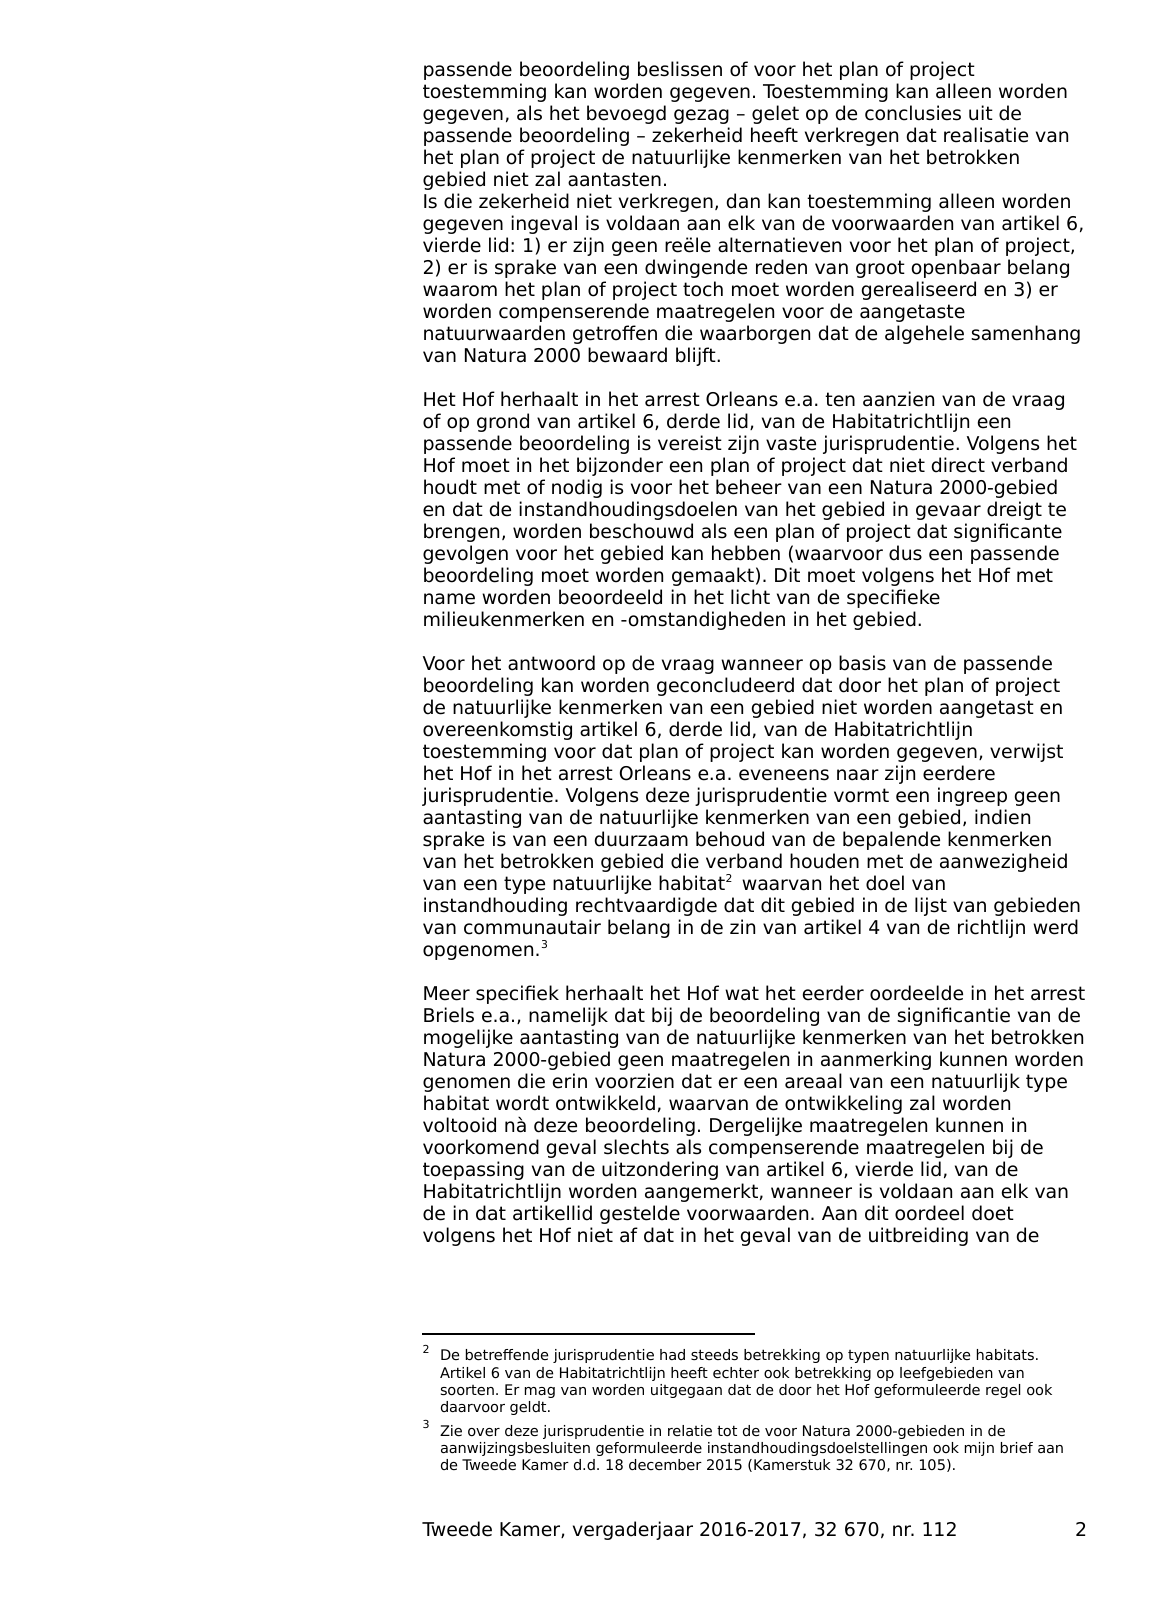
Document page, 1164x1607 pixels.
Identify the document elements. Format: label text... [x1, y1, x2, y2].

text De betreffende jurisprudentie had steeds betrekking op typen natuurlijke habitats. Artikel 6 van de Habitatrichtlijn heeft echter ook betrekking op leefgebieden van soorten. Er mag van worden uitgegaan dat de door het Hof geformuleerde regel ook daarvoor geldt. [422, 1343, 1087, 1416]
text Is die zekerheid niet verkregen, dan kan toestemming alleen worden gegeven ingeval is voldaan aan elk van de voorwaarden van artikel 6, vierde lid: 1) er zijn geen reële alternatieven voor het plan of project, 2) er is sprake van een dwingende reden van groot openbaar belang waarom het plan of project toch moet worden gerealiseerd en 3) er worden compenserende maatregelen voor de aangetaste natuurwaarden getroffen die waarborgen dat de algehele samenhang van Natura 2000 bewaard blijft. [422, 191, 1087, 367]
text Meer specifiek herhaalt het Hof wat het eerder oordeelde in het arrest Briels e.a., namelijk dat bij de beoordeling van de significantie van de mogelijke aantasting van de natuurlijke kenmerken van het betrokken Natura 2000-gebied geen maatregelen in aanmerking kunnen worden genomen die erin voorzien dat er een areaal van een natuurlijk type habitat wordt ontwikkeld, waarvan de ontwikkeling zal worden voltooid nà deze beoordeling. Dergelijke maatregelen kunnen in voorkomend geval slechts als compenserende maatregelen bij de toepassing van de uitzondering van artikel 6, vierde lid, van de Habitatrichtlijn worden aangemerkt, wanneer is voldaan aan elk van de in dat artikellid gestelde voorwaarden. Aan dit oordeel doet volgens het Hof niet af dat in het geval van de uitbreiding van de [422, 983, 1087, 1247]
text Zie over deze jurisprudentie in relatie tot de voor Natura 2000-gebieden in de aanwijzingsbesluiten geformuleerde instandhoudingsdoelstellingen ook mijn brief aan de Tweede Kamer d.d. 18 december 2015 (Kamerstuk 32 670, nr. 105). [422, 1418, 1087, 1474]
text passende beoordeling beslissen of voor het plan of project toestemming kan worden gegeven. Toestemming kan alleen worden gegeven, als het bevoegd gezag – gelet op de conclusies uit de passende beoordeling – zekerheid heeft verkregen dat realisatie van het plan of project de natuurlijke kenmerken van het betrokken gebied niet zal aantasten. [422, 59, 1087, 191]
text Voor het antwoord op de vraag wanneer op basis van de passende beoordeling kan worden geconcludeerd dat door het plan of project de natuurlijke kenmerken van een gebied niet worden aangetast en overeenkomstig artikel 6, derde lid, van de Habitatrichtlijn toestemming voor dat plan of project kan worden gegeven, verwijst het Hof in het arrest Orleans e.a. eveneens naar zijn eerdere jurisprudentie. Volgens deze jurisprudentie vormt een ingreep geen aantasting van de natuurlijke kenmerken van een gebied, indien sprake is van een duurzaam behoud van de bepalende kenmerken van het betrokken gebied die verband houden met de aanwezigheid van een type natuurlijke habitat waarvan het doel van instandhouding rechtvaardigde dat dit gebied in de lijst van gebieden van communautair belang in de zin van artikel 4 van de richtlijn werd opgenomen. [422, 653, 1087, 961]
text Het Hof herhaalt in het arrest Orleans e.a. ten aanzien van de vraag of op grond van artikel 6, derde lid, van de Habitatrichtlijn een passende beoordeling is vereist zijn vaste jurisprudentie. Volgens het Hof moet in het bijzonder een plan of project dat niet direct verband houdt met of nodig is voor het beheer van een Natura 2000-gebied en dat de instandhoudingsdoelen van het gebied in gevaar dreigt te brengen, worden beschouwd als een plan of project dat significante gevolgen voor het gebied kan hebben (waarvoor dus een passende beoordeling moet worden gemaakt). Dit moet volgens het Hof met name worden beoordeeld in het licht van de specifieke milieukenmerken en -omstandigheden in het gebied. [422, 389, 1087, 631]
